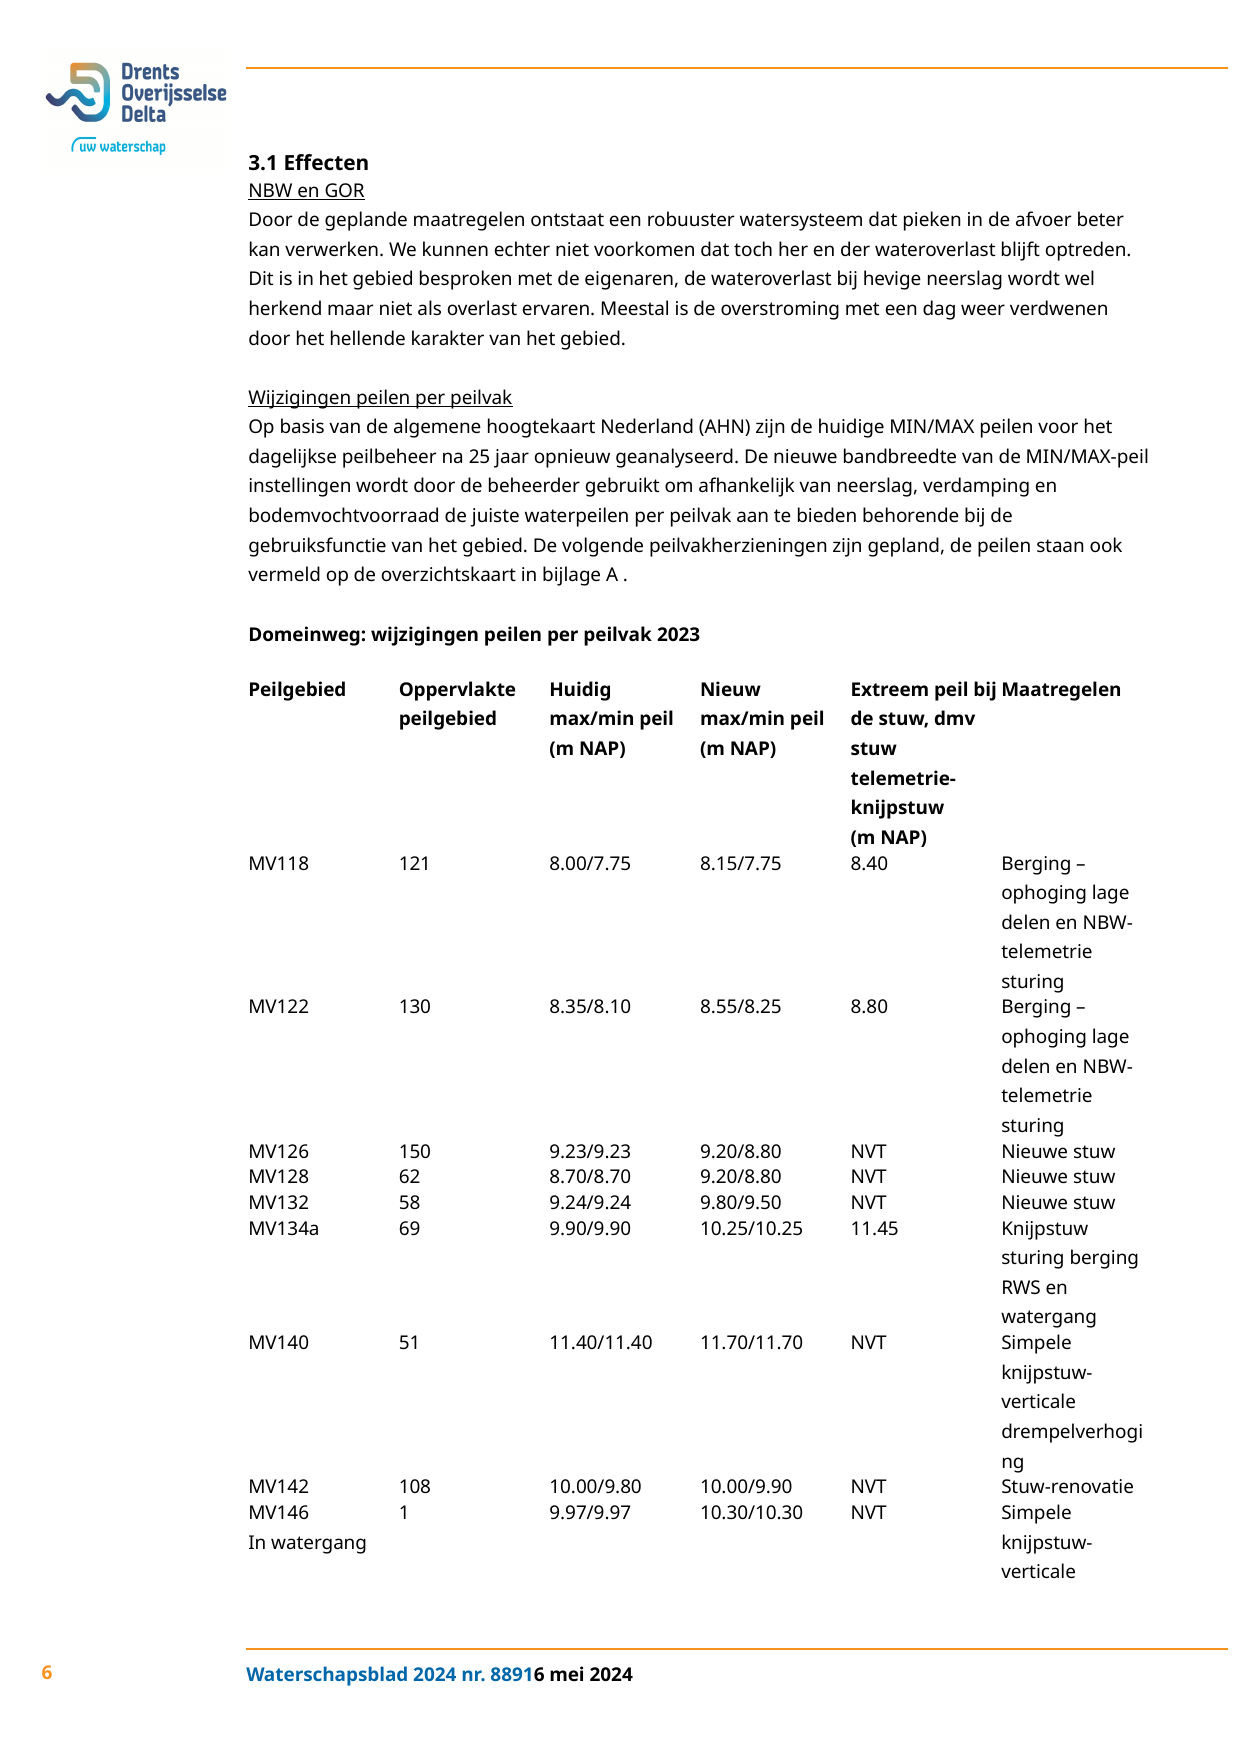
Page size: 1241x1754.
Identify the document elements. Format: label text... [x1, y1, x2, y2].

table_cell 8.70/8.70 [549, 1164, 700, 1189]
table_cell MV128 [248, 1164, 398, 1189]
table_cell NVT [850, 1330, 1001, 1473]
table_cell 108 [399, 1474, 549, 1499]
table_cell 11.70/11.70 [700, 1330, 850, 1473]
table_cell 10.00/9.80 [549, 1474, 700, 1499]
table_cell 8.15/7.75 [700, 850, 850, 994]
table_cell 11.45 [850, 1215, 1001, 1329]
table_cell 11.40/11.40 [549, 1330, 700, 1473]
table_cell MV140 [248, 1330, 398, 1473]
table_cell Berging – ophoging lage delen en NBW-telemetrie sturing [1001, 850, 1152, 994]
table_cell Peilgebied [248, 676, 398, 850]
table_cell 121 [399, 850, 549, 994]
table_cell 9.23/9.23 [549, 1138, 700, 1163]
table_cell 8.00/7.75 [549, 850, 700, 994]
table_cell Simpele knijpstuw- verticale [1001, 1499, 1152, 1584]
table_cell 130 [399, 994, 549, 1138]
table_cell Maatregelen [1001, 676, 1152, 850]
table_cell 58 [399, 1189, 549, 1215]
table_cell 8.80 [850, 994, 1001, 1138]
table_cell Oppervlakte peilgebied [399, 676, 549, 850]
table_cell 8.55/8.25 [700, 994, 850, 1138]
table_cell 1 [399, 1499, 549, 1584]
table_cell Berging – ophoging lage delen en NBW-telemetrie sturing [1001, 994, 1152, 1138]
table_cell 9.20/8.80 [700, 1164, 850, 1189]
text 3.1 Effecten [248, 148, 1152, 177]
table_cell MV122 [248, 994, 398, 1138]
table_cell Extreem peil bij de stuw, dmv stuw telemetrie-knijpstuw (m NAP) [850, 676, 1001, 850]
table_cell MV118 [248, 850, 398, 994]
table_cell NVT [850, 1189, 1001, 1215]
table_cell 9.97/9.97 [549, 1499, 700, 1584]
table_cell 8.35/8.10 [549, 994, 700, 1138]
table_cell MV146 In watergang [248, 1499, 398, 1584]
table_cell Stuw-renovatie [1001, 1474, 1152, 1499]
table_cell 9.90/9.90 [549, 1215, 700, 1329]
table_cell MV134a [248, 1215, 398, 1329]
text Op basis van de algemene hoogtekaart Nederland (AHN) zijn de huidige MIN/MAX peilen voor het dagelijkse peilbeheer na 25 jaar opnieuw geanalyseerd. De nieuwe bandbreedte van de MIN/MAX-peil instellingen wordt door de beheerder gebruikt om afhankelijk van neerslag, verdamping en bodemvochtvoorraad de juiste waterpeilen per peilvak aan te bieden behorende bij de gebruiksfunctie van het gebied. De volgende peilvakherzieningen zijn gepland, de peilen staan ook vermeld op de overzichtskaart in bijlage A . [248, 413, 1152, 587]
table_cell 9.24/9.24 [549, 1189, 700, 1215]
table_cell 51 [399, 1330, 549, 1473]
table_cell 9.20/8.80 [700, 1138, 850, 1163]
table_cell 9.80/9.50 [700, 1189, 850, 1215]
table_cell Nieuwe stuw [1001, 1189, 1152, 1215]
table_cell NVT [850, 1474, 1001, 1499]
table_cell MV142 [248, 1474, 398, 1499]
table_cell 62 [399, 1164, 549, 1189]
picture [41, 47, 231, 172]
table_cell Nieuwe stuw [1001, 1164, 1152, 1189]
table_header [850, 621, 1001, 676]
table_cell 10.00/9.90 [700, 1474, 850, 1499]
table_cell Knijpstuw sturing berging RWS en watergang [1001, 1215, 1152, 1329]
table_cell NVT [850, 1138, 1001, 1163]
table_header [1001, 621, 1152, 676]
table_cell 8.40 [850, 850, 1001, 994]
table_cell Huidig max/min peil (m NAP) [549, 676, 700, 850]
text NBW en GOR [248, 177, 1152, 203]
table_cell 10.25/10.25 [700, 1215, 850, 1329]
table_cell 150 [399, 1138, 549, 1163]
table_cell Nieuw max/min peil (m NAP) [700, 676, 850, 850]
table_header Domeinweg: wijzigingen peilen per peilvak 2023 [248, 621, 850, 676]
text Wijzigingen peilen per peilvak [248, 384, 1152, 410]
table_cell NVT [850, 1499, 1001, 1584]
table_cell Nieuwe stuw [1001, 1138, 1152, 1163]
table_cell 10.30/10.30 [700, 1499, 850, 1584]
table_cell Simpele knijpstuw- verticale drempelverhoging [1001, 1330, 1152, 1473]
table_cell 69 [399, 1215, 549, 1329]
table_cell MV126 [248, 1138, 398, 1163]
table_cell MV132 [248, 1189, 398, 1215]
text Door de geplande maatregelen ontstaat een robuuster watersysteem dat pieken in de afvoer beter kan verwerken. We kunnen echter niet voorkomen dat toch her en der wateroverlast blijft optreden. Dit is in het gebied besproken met de eigenaren, de wateroverlast bij hevige neerslag wordt wel herkend maar niet als overlast ervaren. Meestal is de overstroming met een dag weer verdwenen door het hellende karakter van het gebied. [248, 206, 1152, 351]
table_cell NVT [850, 1164, 1001, 1189]
